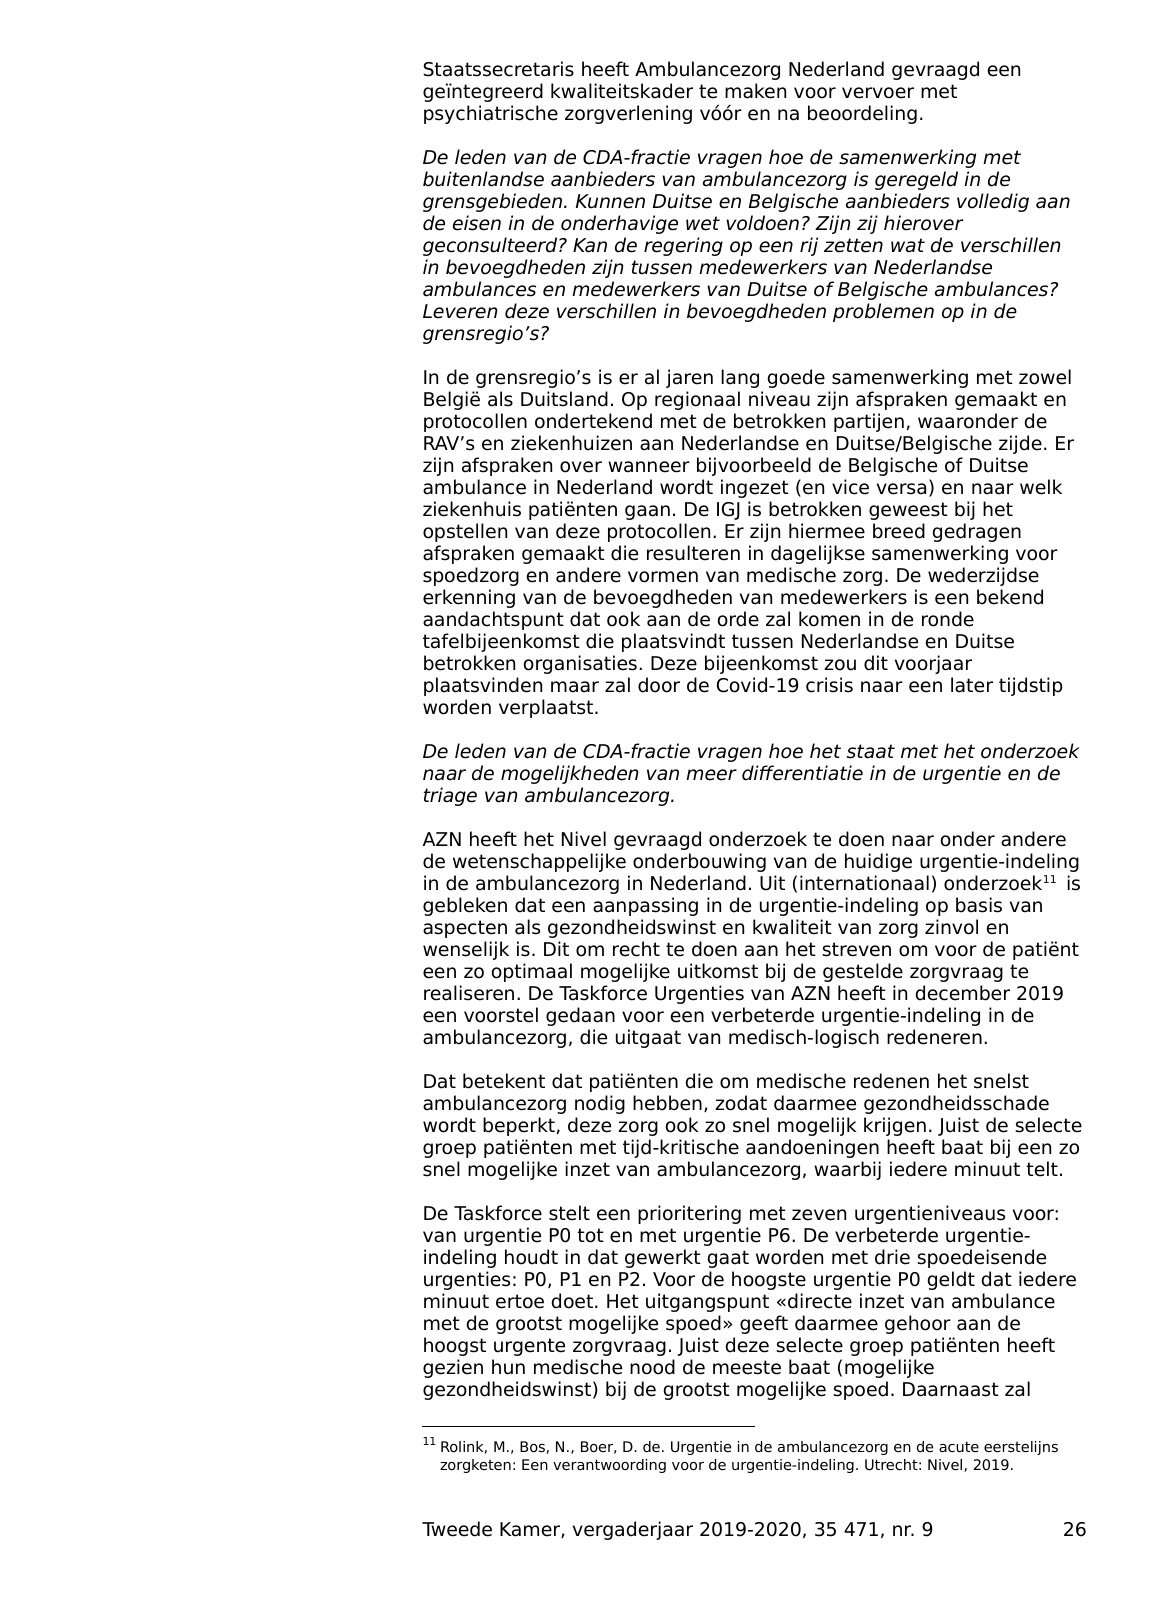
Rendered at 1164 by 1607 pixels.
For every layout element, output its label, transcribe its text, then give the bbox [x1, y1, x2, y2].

text De Taskforce stelt een prioritering met zeven urgentieniveaus voor: van urgentie P0 tot en met urgentie P6. De verbeterde urgentie-indeling houdt in dat gewerkt gaat worden met drie spoedeisende urgenties: P0, P1 en P2. Voor de hoogste urgentie P0 geldt dat iedere minuut ertoe doet. Het uitgangspunt «directe inzet van ambulance met de grootst mogelijke spoed» geeft daarmee gehoor aan de hoogst urgente zorgvraag. Juist deze selecte groep patiënten heeft gezien hun medische nood de meeste baat (mogelijke gezondheidswinst) bij de grootst mogelijke spoed. Daarnaast zal [422, 1203, 1087, 1401]
text Rolink, M., Bos, N., Boer, D. de. Urgentie in de ambulancezorg en de acute eerstelijns zorgketen: Een verantwoording voor de urgentie-indeling. Utrecht: Nivel, 2019. [422, 1435, 1087, 1474]
text In de grensregio’s is er al jaren lang goede samenwerking met zowel België als Duitsland. Op regionaal niveau zijn afspraken gemaakt en protocollen ondertekend met de betrokken partijen, waaronder de RAV’s en ziekenhuizen aan Nederlandse en Duitse/Belgische zijde. Er zijn afspraken over wanneer bijvoorbeeld de Belgische of Duitse ambulance in Nederland wordt ingezet (en vice versa) en naar welk ziekenhuis patiënten gaan. De IGJ is betrokken geweest bij het opstellen van deze protocollen. Er zijn hiermee breed gedragen afspraken gemaakt die resulteren in dagelijkse samenwerking voor spoedzorg en andere vormen van medische zorg. De wederzijdse erkenning van de bevoegdheden van medewerkers is een bekend aandachtspunt dat ook aan de orde zal komen in de ronde tafelbijeenkomst die plaatsvindt tussen Nederlandse en Duitse betrokken organisaties. Deze bijeenkomst zou dit voorjaar plaatsvinden maar zal door de Covid-19 crisis naar een later tijdstip worden verplaatst. [422, 367, 1087, 719]
text Dat betekent dat patiënten die om medische redenen het snelst ambulancezorg nodig hebben, zodat daarmee gezondheidsschade wordt beperkt, deze zorg ook zo snel mogelijk krijgen. Juist de selecte groep patiënten met tijd-kritische aandoeningen heeft baat bij een zo snel mogelijke inzet van ambulancezorg, waarbij iedere minuut telt. [422, 1071, 1087, 1181]
text Staatssecretaris heeft Ambulancezorg Nederland gevraagd een geïntegreerd kwaliteitskader te maken voor vervoer met psychiatrische zorgverlening vóór en na beoordeling. [422, 59, 1087, 125]
text AZN heeft het Nivel gevraagd onderzoek te doen naar onder andere de wetenschappelijke onderbouwing van de huidige urgentie-indeling in de ambulancezorg in Nederland. Uit (internationaal) onderzoek is gebleken dat een aanpassing in de urgentie-indeling op basis van aspecten als gezondheidswinst en kwaliteit van zorg zinvol en wenselijk is. Dit om recht te doen aan het streven om voor de patiënt een zo optimaal mogelijke uitkomst bij de gestelde zorgvraag te realiseren. De Taskforce Urgenties van AZN heeft in december 2019 een voorstel gedaan voor een verbeterde urgentie-indeling in de ambulancezorg, die uitgaat van medisch-logisch redeneren. [422, 829, 1087, 1049]
text De leden van de CDA-fractie vragen hoe de samenwerking met buitenlandse aanbieders van ambulancezorg is geregeld in de grensgebieden. Kunnen Duitse en Belgische aanbieders volledig aan de eisen in de onderhavige wet voldoen? Zijn zij hierover geconsulteerd? Kan de regering op een rij zetten wat de verschillen in bevoegdheden zijn tussen medewerkers van Nederlandse ambulances en medewerkers van Duitse of Belgische ambulances? Leveren deze verschillen in bevoegdheden problemen op in de grensregio’s? [422, 147, 1087, 345]
text De leden van de CDA-fractie vragen hoe het staat met het onderzoek naar de mogelijkheden van meer differentiatie in de urgentie en de triage van ambulancezorg. [422, 741, 1087, 807]
